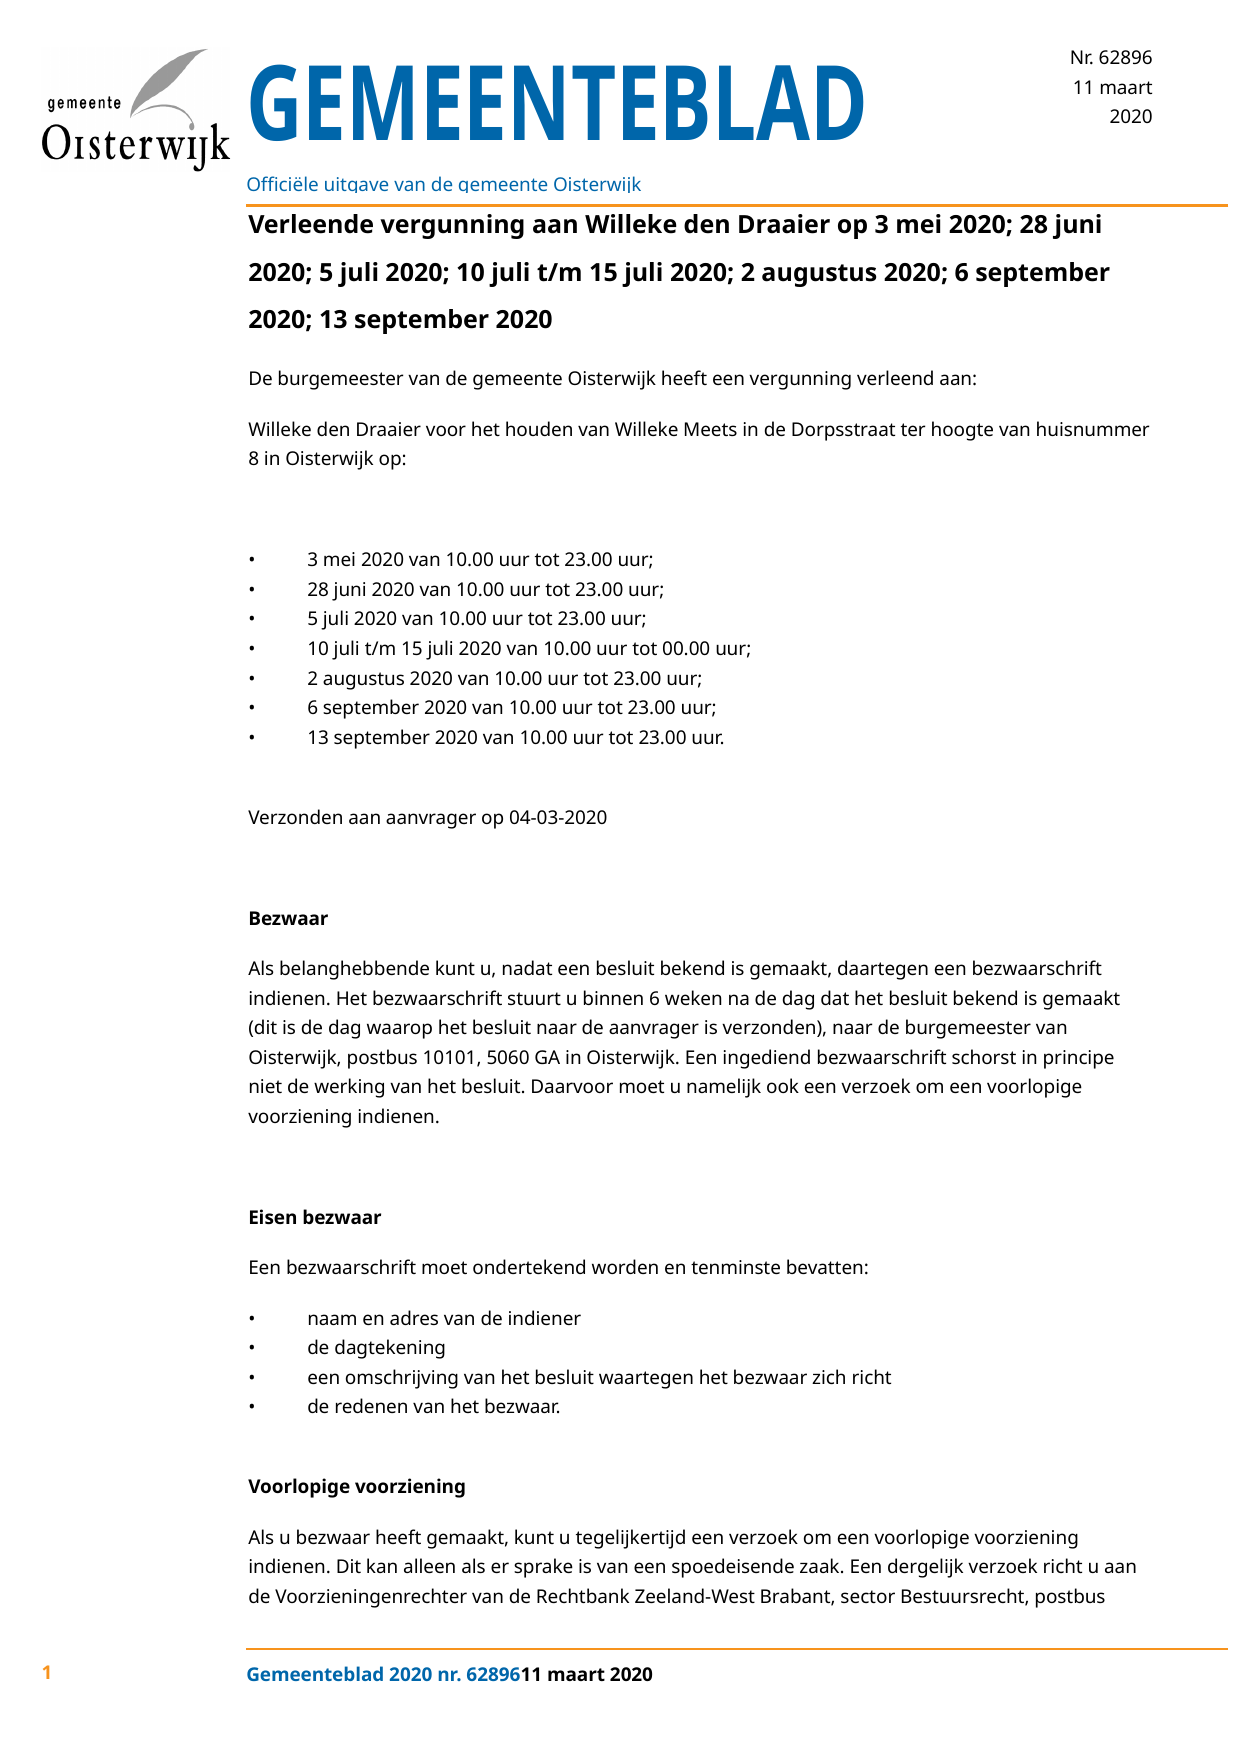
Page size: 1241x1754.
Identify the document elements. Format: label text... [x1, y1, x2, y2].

text Willeke den Draaier voor het houden van Willeke Meets in de Dorpsstraat ter hoogte van huisnummer 8 in Oisterwijk op: [248, 416, 1152, 471]
text Een bezwaarschrift moet ondertekend worden en tenminste bevatten: [248, 1254, 1152, 1280]
text Voorlopige voorziening [248, 1473, 1152, 1499]
text Verzonden aan aanvrager op 04-03-2020 [248, 804, 1152, 829]
list 3 mei 2020 van 10.00 uur tot 23.00 uur; [248, 546, 1152, 572]
list 13 september 2020 van 10.00 uur tot 23.00 uur. [248, 724, 1152, 749]
list 28 juni 2020 van 10.00 uur tot 23.00 uur; [248, 576, 1152, 602]
picture [41, 47, 231, 172]
list de redenen van het bezwaar. [248, 1393, 1152, 1419]
text Als u bezwaar heeft gemaakt, kunt u tegelijkertijd een verzoek om een voorlopige voorziening indienen. Dit kan alleen als er sprake is van een spoedeisende zaak. Een dergelijk verzoek richt u aan de Voorzieningenrechter van de Rechtbank Zeeland-West Brabant, sector Bestuursrecht, postbus [248, 1524, 1152, 1609]
text De burgemeester van de gemeente Oisterwijk heeft een vergunning verleend aan: [248, 366, 1152, 391]
text Eisen bezwaar [248, 1204, 1152, 1229]
list de dagtekening [248, 1334, 1152, 1360]
list 6 september 2020 van 10.00 uur tot 23.00 uur; [248, 694, 1152, 720]
list 5 juli 2020 van 10.00 uur tot 23.00 uur; [248, 606, 1152, 631]
list naam en adres van de indiener [248, 1305, 1152, 1330]
list 2 augustus 2020 van 10.00 uur tot 23.00 uur; [248, 665, 1152, 690]
text Bezwaar [248, 905, 1152, 930]
list 10 juli t/m 15 juli 2020 van 10.00 uur tot 00.00 uur; [248, 635, 1152, 661]
list een omschrijving van het besluit waartegen het bezwaar zich richt [248, 1364, 1152, 1389]
text Als belanghebbende kunt u, nadat een besluit bekend is gemaakt, daartegen een bezwaarschrift indienen. Het bezwaarschrift stuurt u binnen 6 weken na de dag dat het besluit bekend is gemaakt (dit is de dag waarop het besluit naar de aanvrager is verzonden), naar de burgemeester van Oisterwijk, postbus 10101, 5060 GA in Oisterwijk. Een ingediend bezwaarschrift schorst in principe niet de werking van het besluit. Daarvoor moet u namelijk ook een verzoek om een voorlopige voorziening indienen. [248, 955, 1152, 1129]
text Verleende vergunning aan Willeke den Draaier op 3 mei 2020; 28 juni 2020; 5 juli 2020; 10 juli t/m 15 juli 2020; 2 augustus 2020; 6 september 2020; 13 september 2020 [248, 207, 1152, 336]
